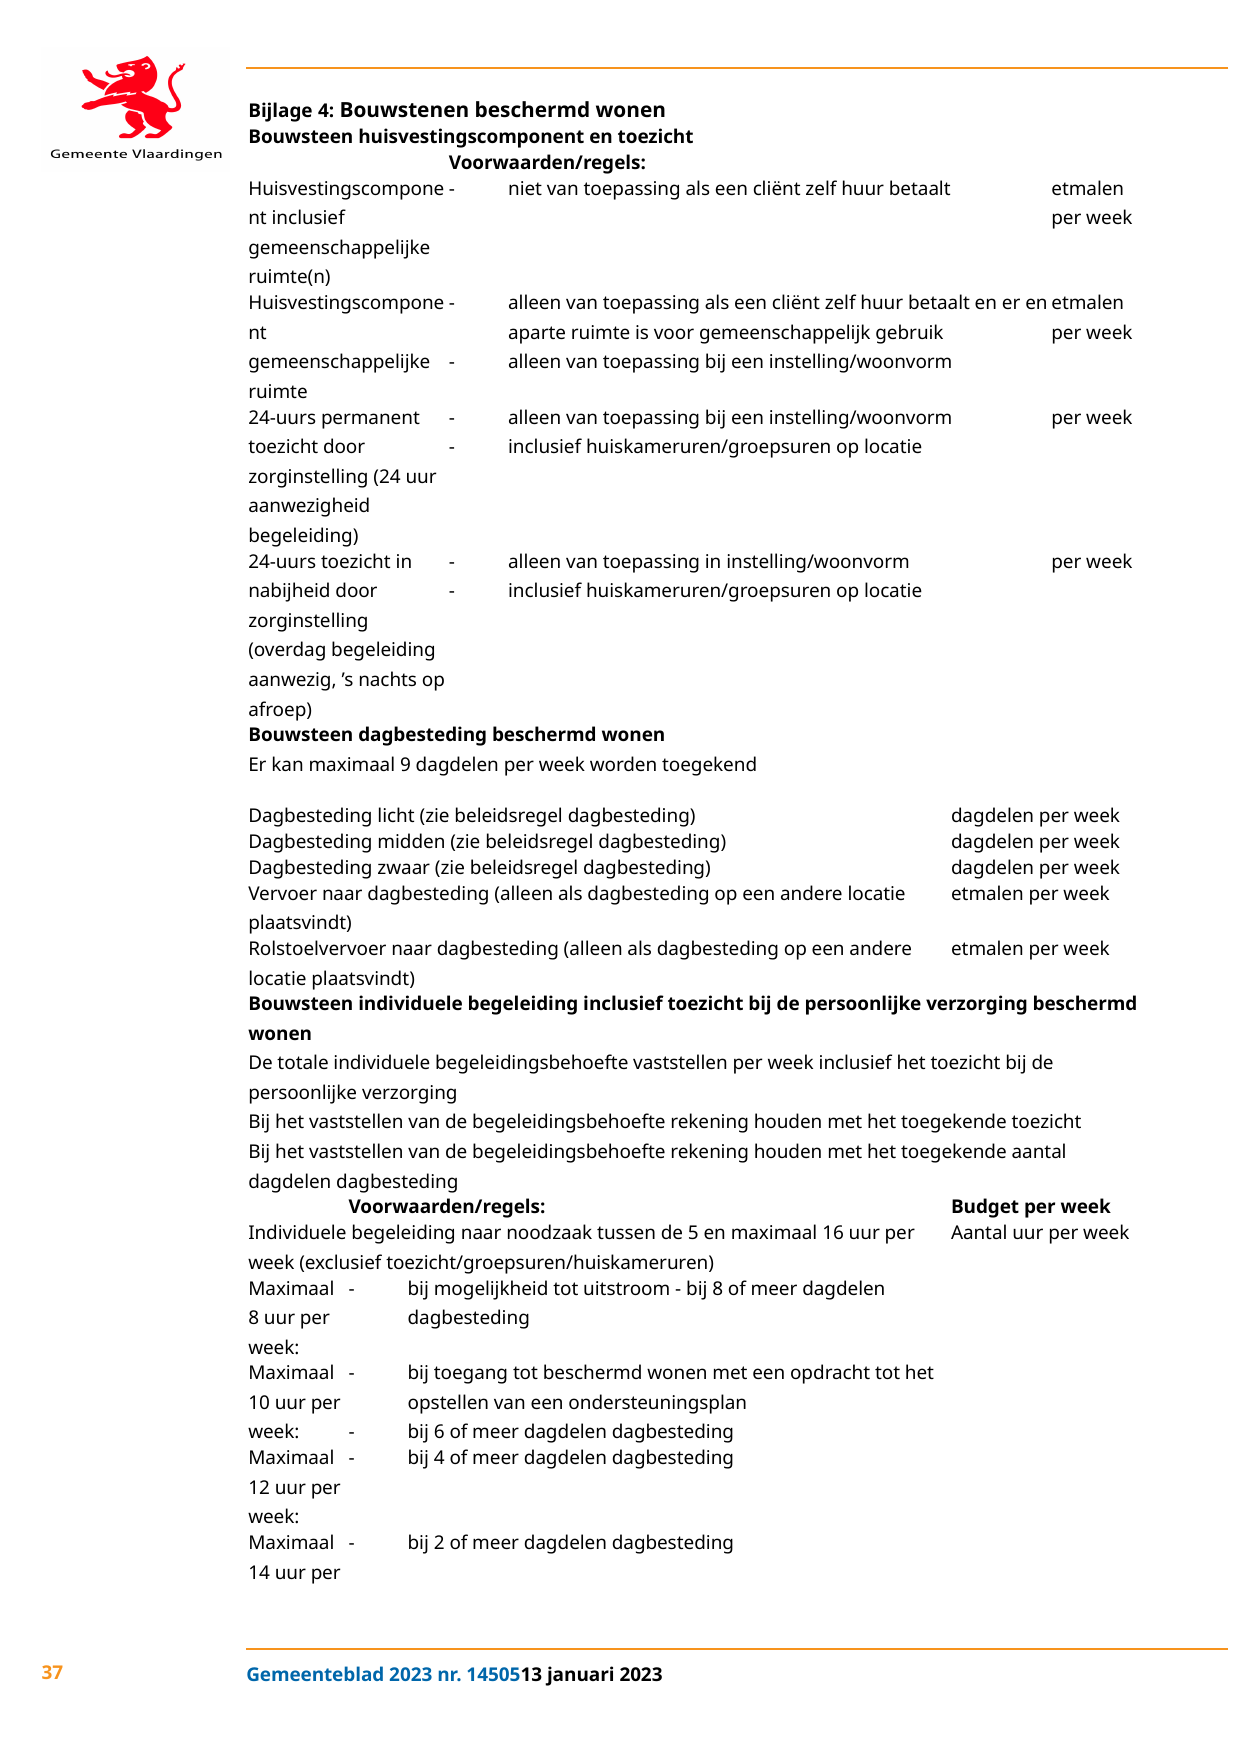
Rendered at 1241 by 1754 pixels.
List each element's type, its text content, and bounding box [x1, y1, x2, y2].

table_cell [248, 777, 951, 803]
table_cell Individuele begeleiding naar noodzaak tussen de 5 en maximaal 16 uur per week (exclusief toezicht/groepsuren/huiskameruren) [248, 1219, 951, 1275]
table_header Bouwsteen huisvestingscomponent en toezicht [248, 124, 1152, 149]
table_cell 24-uurs toezicht in nabijheid door zorginstelling (overdag begeleiding aanwezig, ’s nachts op afroep) [248, 548, 449, 722]
table_cell Dagbesteding licht (zie beleidsregel dagbesteding) [248, 803, 951, 828]
table_cell Bouwsteen individuele begeleiding inclusief toezicht bij de persoonlijke verzorging beschermd wonen De totale individuele begeleidingsbehoefte vaststellen per week inclusief het toezicht bij de persoonlijke verzorging Bij het vaststellen van de begeleidingsbehoefte rekening houden met het toegekende toezicht Bij het vaststellen van de begeleidingsbehoefte rekening houden met het toegekende aantal dagdelen dagbesteding [248, 990, 1152, 1194]
table_cell alleen van toepassing als een cliënt zelf huur betaalt en er en aparte ruimte is voor gemeenschappelijk gebruik alleen van toepassing bij een instelling/woonvorm [449, 289, 1051, 404]
table_cell Maximaal 10 uur per week: [248, 1360, 348, 1444]
table_cell 24-uurs permanent toezicht door zorginstelling (24 uur aanwezigheid begeleiding) [248, 404, 449, 548]
table_cell per week [1051, 404, 1152, 548]
table_cell bij 2 of meer dagdelen dagbesteding [348, 1529, 951, 1585]
table_cell Huisvestingscomponent gemeenschappelijke ruimte [248, 289, 449, 404]
table_cell Maximaal 12 uur per week: [248, 1445, 348, 1529]
table_cell Bouwsteen dagbesteding beschermd wonen Er kan maximaal 9 dagdelen per week worden toegekend [248, 722, 1152, 777]
table_cell Aantal uur per week [951, 1219, 1152, 1585]
table_cell Rolstoelvervoer naar dagbesteding (alleen als dagbesteding op een andere locatie plaatsvindt) [248, 935, 951, 990]
table_cell Maximaal 14 uur per [248, 1529, 348, 1585]
table_cell Vervoer naar dagbesteding (alleen als dagbesteding op een andere locatie plaatsvindt) [248, 880, 951, 935]
table_cell [248, 149, 449, 175]
table_cell dagdelen per week [951, 854, 1152, 880]
table_cell alleen van toepassing in instelling/woonvorm inclusief huiskameruren/groepsuren op locatie [449, 548, 1051, 722]
table_cell Dagbesteding midden (zie beleidsregel dagbesteding) [248, 828, 951, 854]
table_cell Huisvestingscomponent inclusief gemeenschappelijke ruimte(n) [248, 175, 449, 289]
table_cell Dagbesteding zwaar (zie beleidsregel dagbesteding) [248, 854, 951, 880]
table_cell etmalen per week [1051, 289, 1152, 404]
table_cell etmalen per week [951, 880, 1152, 935]
table_cell etmalen per week [951, 935, 1152, 990]
table_cell etmalen per week [1051, 175, 1152, 289]
table_cell [248, 1194, 348, 1219]
table_cell Maximaal 8 uur per week: [248, 1275, 348, 1359]
table_cell alleen van toepassing bij een instelling/woonvorm inclusief huiskameruren/groepsuren op locatie [449, 404, 1051, 548]
table_cell per week [1051, 548, 1152, 722]
picture [41, 47, 231, 172]
table_cell bij mogelijkheid tot uitstroom - bij 8 of meer dagdelen dagbesteding [348, 1275, 951, 1359]
table_cell Voorwaarden/regels: [449, 149, 1152, 175]
table_cell Voorwaarden/regels: [348, 1194, 951, 1219]
table_cell bij 4 of meer dagdelen dagbesteding [348, 1445, 951, 1529]
table_cell dagdelen per week [951, 828, 1152, 854]
table_cell Budget per week [951, 1194, 1152, 1219]
table_cell dagdelen per week [951, 803, 1152, 828]
table_cell [951, 777, 1152, 803]
table_cell niet van toepassing als een cliënt zelf huur betaalt [449, 175, 1051, 289]
text Bijlage 4: Bouwstenen beschermd wonen [248, 95, 1152, 123]
table_cell bij toegang tot beschermd wonen met een opdracht tot het opstellen van een ondersteuningsplan bij 6 of meer dagdelen dagbesteding [348, 1360, 951, 1444]
